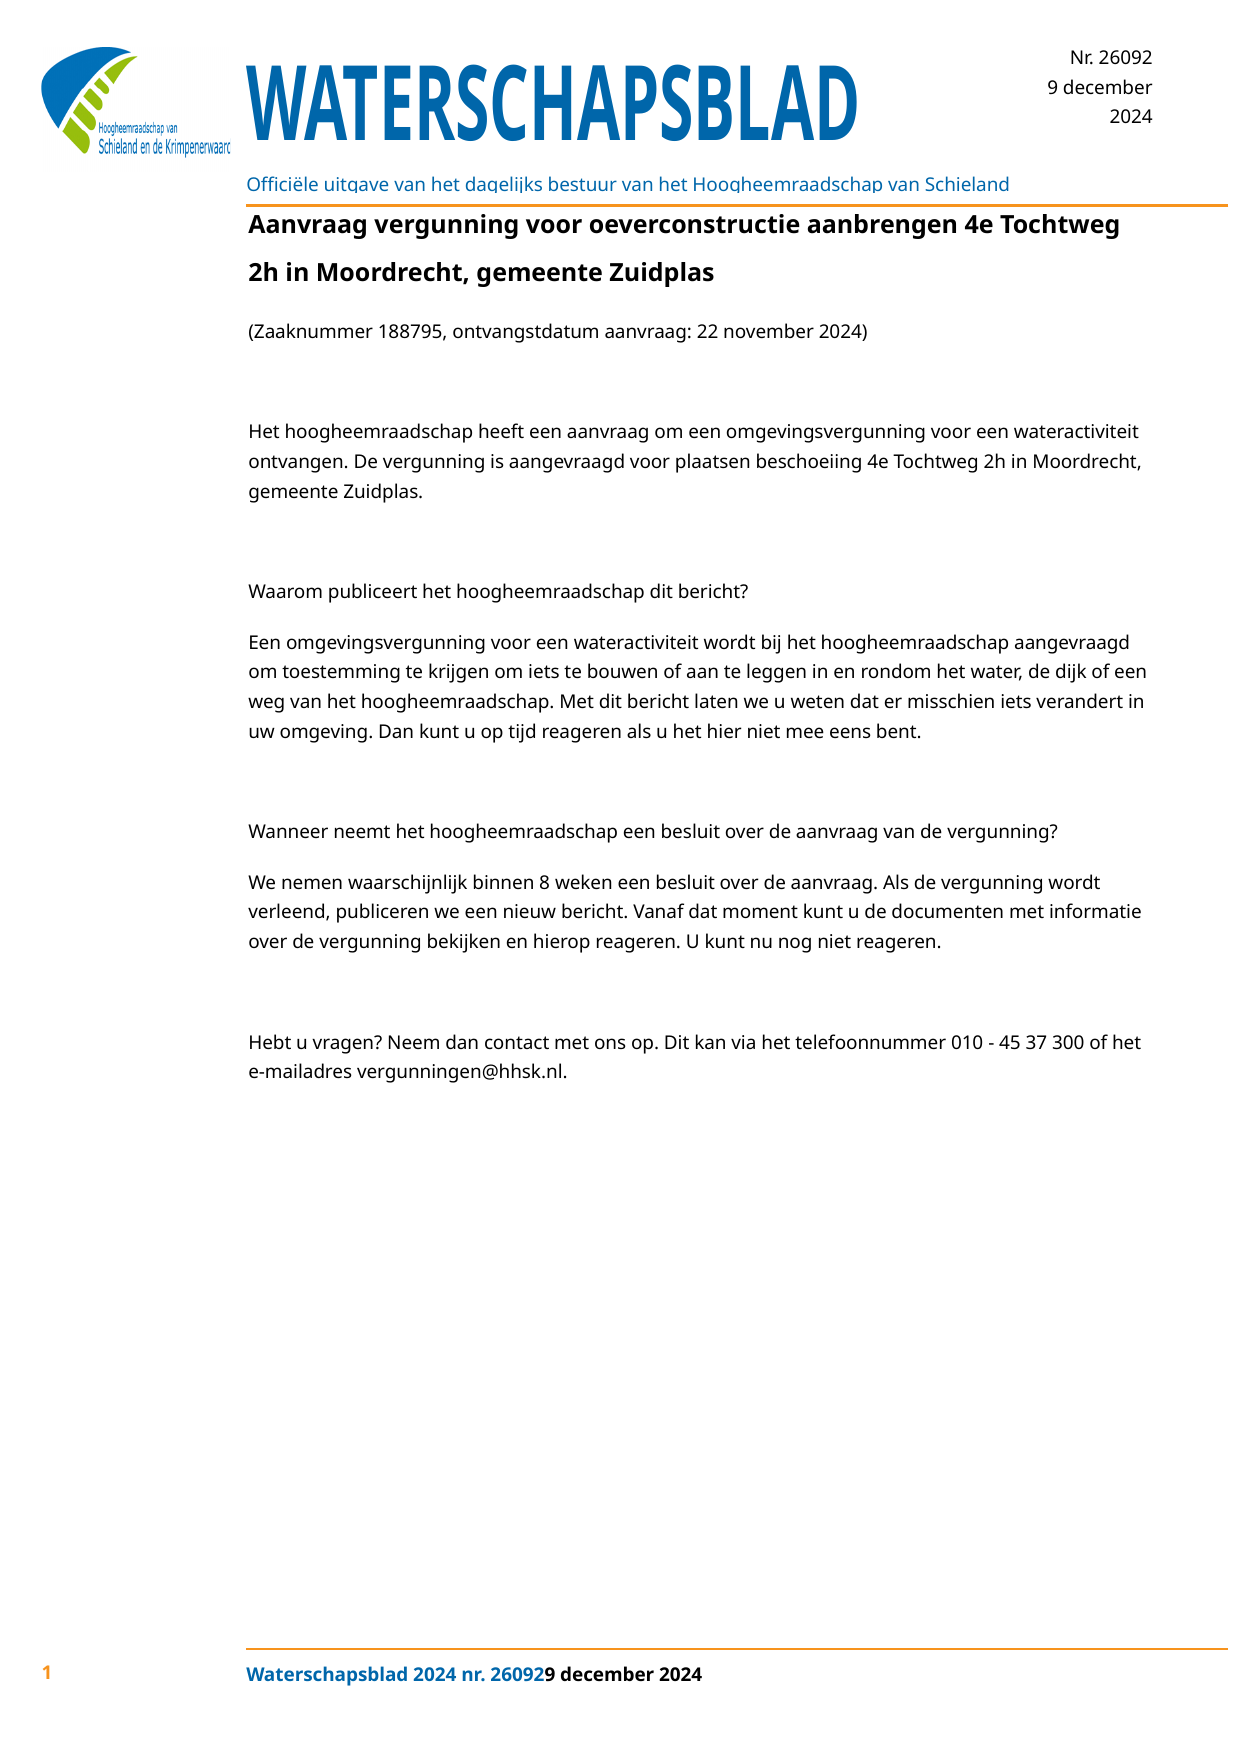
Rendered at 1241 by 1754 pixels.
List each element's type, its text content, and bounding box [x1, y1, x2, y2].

text (Zaaknummer 188795, ontvangstdatum aanvraag: 22 november 2024) [248, 318, 1152, 344]
text Waarom publiceert het hoogheemraadschap dit bericht? [248, 579, 1152, 604]
text Aanvraag vergunning voor oeverconstructie aanbrengen 4e Tochtweg 2h in Moordrecht, gemeente Zuidplas [248, 207, 1152, 288]
text We nemen waarschijnlijk binnen 8 weken een besluit over de aanvraag. Als de vergunning wordt verleend, publiceren we een nieuw bericht. Vanaf dat moment kunt u de documenten met informatie over de vergunning bekijken en hierop reageren. U kunt nu nog niet reageren. [248, 869, 1152, 954]
text Hebt u vragen? Neem dan contact met ons op. Dit kan via het telefoonnummer 010 - 45 37 300 of het e-mailadres vergunningen@hhsk.nl. [248, 1029, 1152, 1084]
picture [41, 47, 231, 172]
text Wanneer neemt het hoogheemraadschap een besluit over de aanvraag van de vergunning? [248, 819, 1152, 844]
text Het hoogheemraadschap heeft een aanvraag om een omgevingsvergunning voor een wateractiviteit ontvangen. De vergunning is aangevraagd voor plaatsen beschoeiing 4e Tochtweg 2h in Moordrecht, gemeente Zuidplas. [248, 419, 1152, 504]
text Een omgevingsvergunning voor een wateractiviteit wordt bij het hoogheemraadschap aangevraagd om toestemming te krijgen om iets te bouwen of aan te leggen in en rondom het water, de dijk of een weg van het hoogheemraadschap. Met dit bericht laten we u weten dat er misschien iets verandert in uw omgeving. Dan kunt u op tijd reageren als u het hier niet mee eens bent. [248, 629, 1152, 744]
